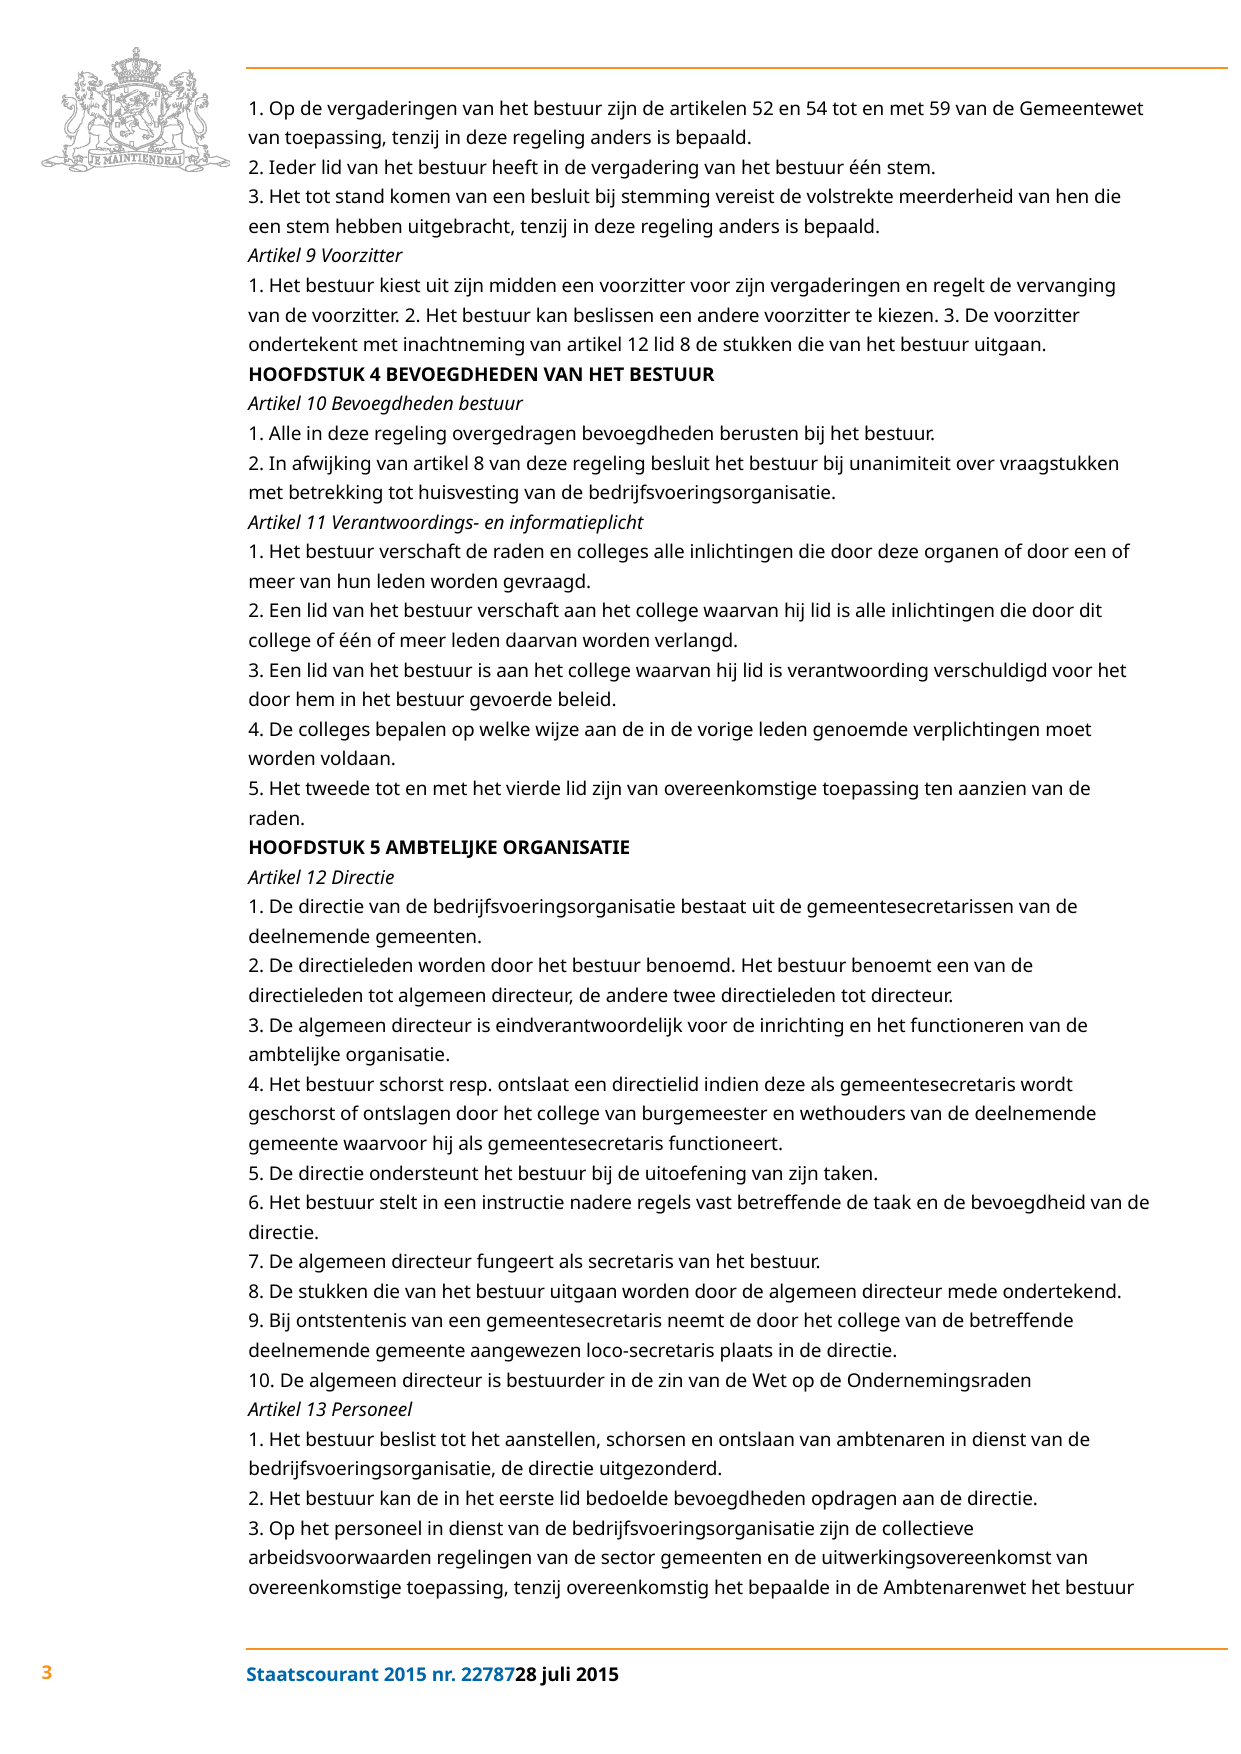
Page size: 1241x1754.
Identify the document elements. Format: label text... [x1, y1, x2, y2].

text 2. Het bestuur kan de in het eerste lid bedoelde bevoegdheden opdragen aan de directie. [248, 1485, 1152, 1511]
text 7. De algemeen directeur fungeert als secretaris van het bestuur. [248, 1248, 1152, 1274]
text 5. Het tweede tot en met het vierde lid zijn van overeenkomstige toepassing ten aanzien van de raden. [248, 775, 1152, 831]
text 9. Bij ontstentenis van een gemeentesecretaris neemt de door het college van de betreffende deelnemende gemeente aangewezen loco-secretaris plaats in de directie. [248, 1308, 1152, 1363]
text 4. De colleges bepalen op welke wijze aan de in de vorige leden genoemde verplichtingen moet worden voldaan. [248, 716, 1152, 771]
text HOOFDSTUK 5 AMBTELIJKE ORGANISATIE [248, 834, 1152, 860]
text 1. Het bestuur beslist tot het aanstellen, schorsen en ontslaan van ambtenaren in dienst van de bedrijfsvoeringsorganisatie, de directie uitgezonderd. [248, 1426, 1152, 1481]
text 2. Een lid van het bestuur verschaft aan het college waarvan hij lid is alle inlichtingen die door dit college of één of meer leden daarvan worden verlangd. [248, 598, 1152, 653]
text 2. Ieder lid van het bestuur heeft in de vergadering van het bestuur één stem. [248, 154, 1152, 180]
text 3. Het tot stand komen van een besluit bij stemming vereist de volstrekte meerderheid van hen die een stem hebben uitgebracht, tenzij in deze regeling anders is bepaald. [248, 183, 1152, 239]
text 2. De directieleden worden door het bestuur benoemd. Het bestuur benoemt een van de directieleden tot algemeen directeur, de andere twee directieleden tot directeur. [248, 953, 1152, 1008]
text 1. Op de vergaderingen van het bestuur zijn de artikelen 52 en 54 tot en met 59 van de Gemeentewet van toepassing, tenzij in deze regeling anders is bepaald. [248, 95, 1152, 150]
text Artikel 9 Voorzitter [248, 243, 1152, 268]
text 8. De stukken die van het bestuur uitgaan worden door de algemeen directeur mede ondertekend. [248, 1278, 1152, 1304]
text 3. Een lid van het bestuur is aan het college waarvan hij lid is verantwoording verschuldigd voor het door hem in het bestuur gevoerde beleid. [248, 657, 1152, 712]
text 1. Het bestuur kiest uit zijn midden een voorzitter voor zijn vergaderingen en regelt de vervanging van de voorzitter. 2. Het bestuur kan beslissen een andere voorzitter te kiezen. 3. De voorzitter ondertekent met inachtneming van artikel 12 lid 8 de stukken die van het bestuur uitgaan. [248, 272, 1152, 357]
text 5. De directie ondersteunt het bestuur bij de uitoefening van zijn taken. [248, 1160, 1152, 1186]
text 6. Het bestuur stelt in een instructie nadere regels vast betreffende de taak en de bevoegdheid van de directie. [248, 1189, 1152, 1245]
text 1. De directie van de bedrijfsvoeringsorganisatie bestaat uit de gemeentesecretarissen van de deelnemende gemeenten. [248, 893, 1152, 949]
text 3. Op het personeel in dienst van de bedrijfsvoeringsorganisatie zijn de collectieve arbeidsvoorwaarden regelingen van de sector gemeenten en de uitwerkingsovereenkomst van overeenkomstige toepassing, tenzij overeenkomstig het bepaalde in de Ambtenarenwet het bestuur [248, 1515, 1152, 1600]
text 2. In afwijking van artikel 8 van deze regeling besluit het bestuur bij unanimiteit over vraagstukken met betrekking tot huisvesting van de bedrijfsvoeringsorganisatie. [248, 450, 1152, 505]
text Artikel 13 Personeel [248, 1396, 1152, 1422]
picture [41, 47, 231, 172]
text 10. De algemeen directeur is bestuurder in de zin van de Wet op de Ondernemingsraden [248, 1367, 1152, 1393]
text 4. Het bestuur schorst resp. ontslaat een directielid indien deze als gemeentesecretaris wordt geschorst of ontslagen door het college van burgemeester en wethouders van de deelnemende gemeente waarvoor hij als gemeentesecretaris functioneert. [248, 1071, 1152, 1156]
text HOOFDSTUK 4 BEVOEGDHEDEN VAN HET BESTUUR [248, 361, 1152, 387]
text Artikel 11 Verantwoordings- en informatieplicht [248, 509, 1152, 535]
text 1. Alle in deze regeling overgedragen bevoegdheden berusten bij het bestuur. [248, 420, 1152, 446]
text 3. De algemeen directeur is eindverantwoordelijk voor de inrichting en het functioneren van de ambtelijke organisatie. [248, 1012, 1152, 1067]
text Artikel 10 Bevoegdheden bestuur [248, 391, 1152, 416]
text 1. Het bestuur verschaft de raden en colleges alle inlichtingen die door deze organen of door een of meer van hun leden worden gevraagd. [248, 538, 1152, 594]
text Artikel 12 Directie [248, 864, 1152, 890]
